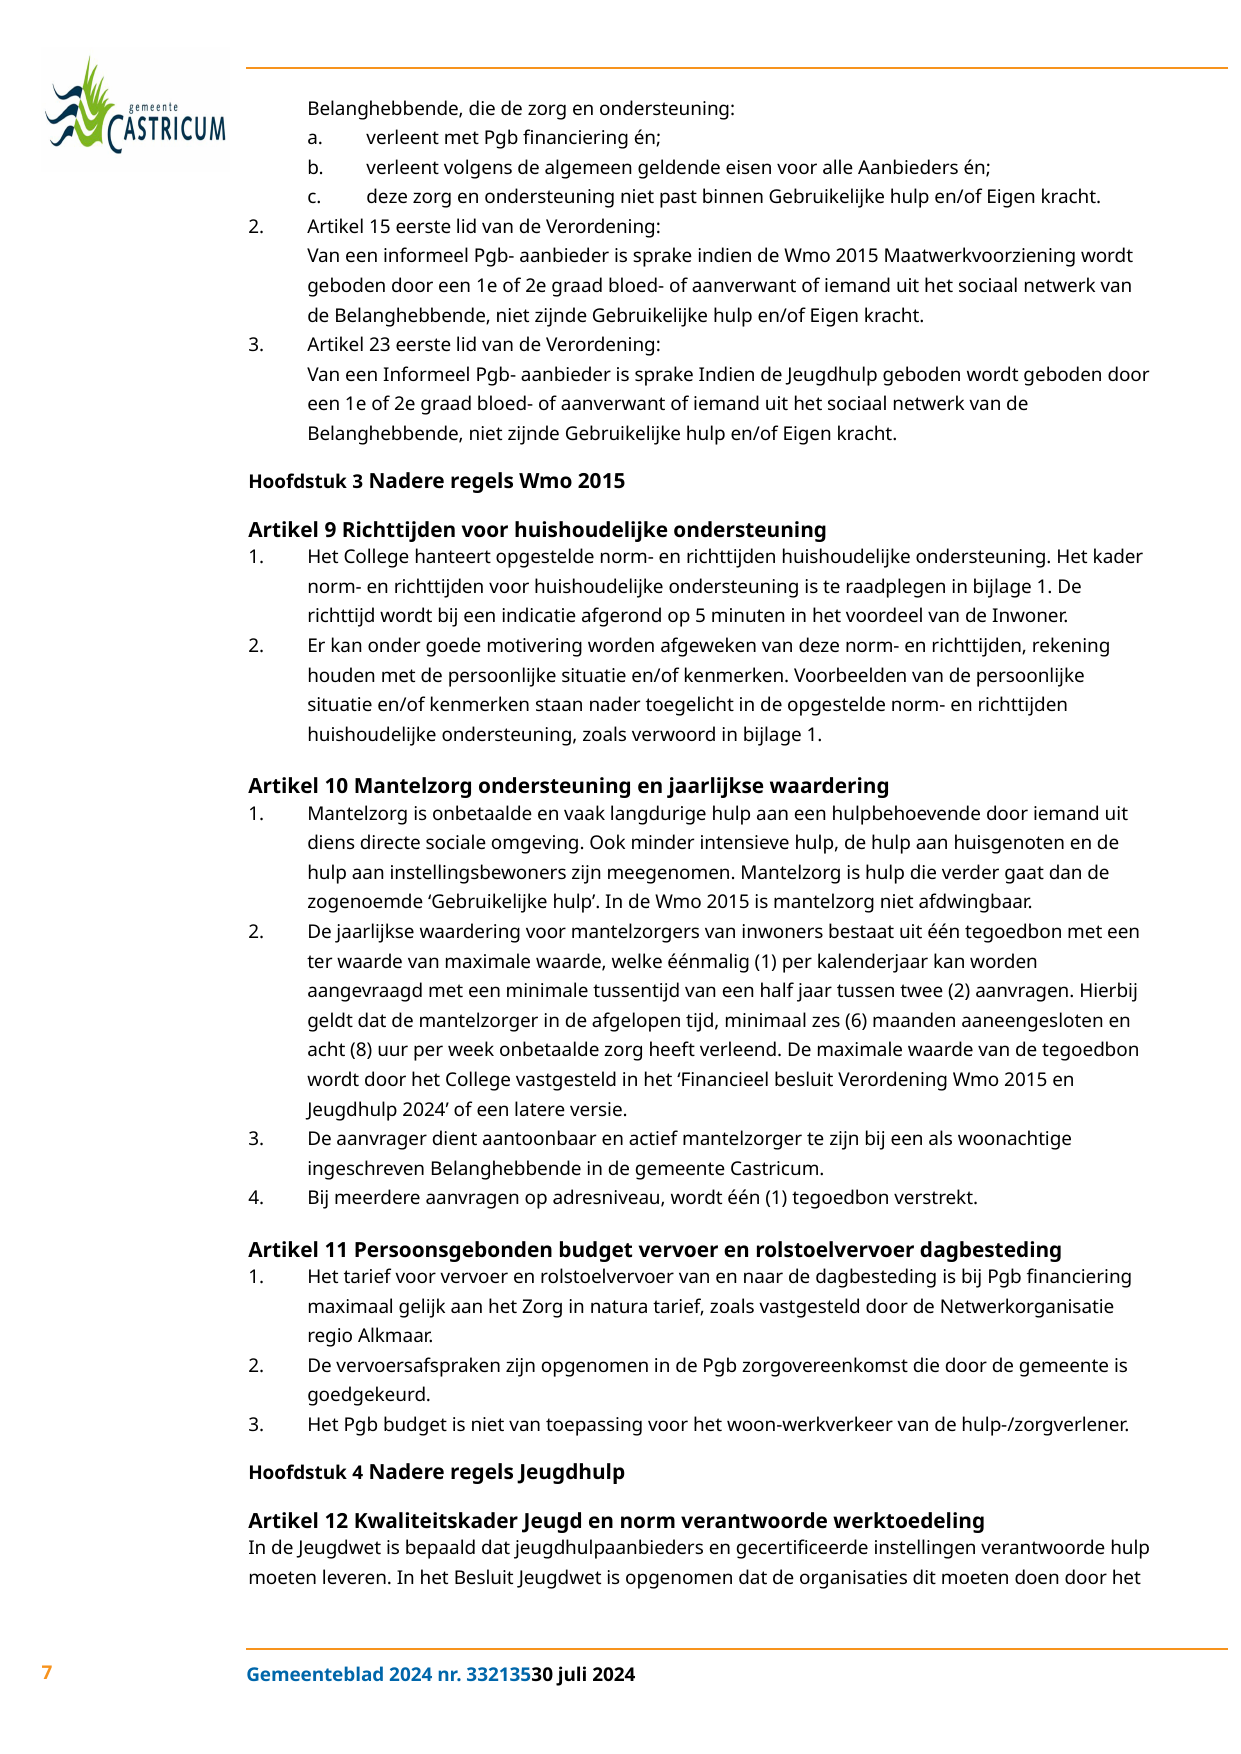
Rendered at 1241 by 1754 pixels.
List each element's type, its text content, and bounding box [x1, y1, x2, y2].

list Artikel 23 eerste lid van de Verordening: [248, 331, 1152, 357]
text Artikel 11 Persoonsgebonden budget vervoer en rolstoelvervoer dagbesteding [248, 1235, 1152, 1263]
list Bij meerdere aanvragen op adresniveau, wordt één (1) tegoedbon verstrekt. [248, 1184, 1152, 1210]
list De aanvrager dient aantoonbaar en actief mantelzorger te zijn bij een als woonachtige ingeschreven Belanghebbende in de gemeente Castricum. [248, 1125, 1152, 1181]
list Het tarief voor vervoer en rolstoelvervoer van en naar de dagbesteding is bij Pgb financiering maximaal gelijk aan het Zorg in natura tarief, zoals vastgesteld door de Netwerkorganisatie regio Alkmaar. [248, 1263, 1152, 1348]
list Er kan onder goede motivering worden afgeweken van deze norm- en richttijden, rekening houden met de persoonlijke situatie en/of kenmerken. Voorbeelden van de persoonlijke situatie en/of kenmerken staan nader toegelicht in de opgestelde norm- en richttijden huishoudelijke ondersteuning, zoals verwoord in bijlage 1. [248, 632, 1152, 747]
list Van een informeel Pgb- aanbieder is sprake indien de Wmo 2015 Maatwerkvoorziening wordt geboden door een 1e of 2e graad bloed- of aanverwant of iemand uit het sociaal netwerk van de Belanghebbende, niet zijnde Gebruikelijke hulp en/of Eigen kracht. [248, 243, 1152, 328]
list Belanghebbende, die de zorg en ondersteuning: [248, 95, 1152, 121]
list deze zorg en ondersteuning niet past binnen Gebruikelijke hulp en/of Eigen kracht. [307, 183, 1152, 209]
text Hoofdstuk 3 Nadere regels Wmo 2015 [248, 466, 1152, 494]
list Mantelzorg is onbetaalde en vaak langdurige hulp aan een hulpbehoevende door iemand uit diens directe sociale omgeving. Ook minder intensieve hulp, de hulp aan huisgenoten en de hulp aan instellingsbewoners zijn meegenomen. Mantelzorg is hulp die verder gaat dan de zogenoemde ‘Gebruikelijke hulp’. In de Wmo 2015 is mantelzorg niet afdwingbaar. [248, 800, 1152, 914]
text Hoofdstuk 4 Nadere regels Jeugdhulp [248, 1457, 1152, 1485]
picture [41, 47, 231, 172]
list verleent met Pgb financiering én; [307, 124, 1152, 150]
text In de Jeugdwet is bepaald dat jeugdhulpaanbieders en gecertificeerde instellingen verantwoorde hulp moeten leveren. In het Besluit Jeugdwet is opgenomen dat de organisaties dit moeten doen door het [248, 1534, 1152, 1590]
text Artikel 10 Mantelzorg ondersteuning en jaarlijkse waardering [248, 771, 1152, 800]
list Het College hanteert opgestelde norm- en richttijden huishoudelijke ondersteuning. Het kader norm- en richttijden voor huishoudelijke ondersteuning is te raadplegen in bijlage 1. De richttijd wordt bij een indicatie afgerond op 5 minuten in het voordeel van de Inwoner. [248, 543, 1152, 628]
list De vervoersafspraken zijn opgenomen in de Pgb zorgovereenkomst die door de gemeente is goedgekeurd. [248, 1352, 1152, 1407]
text Artikel 12 Kwaliteitskader Jeugd en norm verantwoorde werktoedeling [248, 1506, 1152, 1534]
list verleent volgens de algemeen geldende eisen voor alle Aanbieders én; [307, 154, 1152, 180]
list Van een Informeel Pgb- aanbieder is sprake Indien de Jeugdhulp geboden wordt geboden door een 1e of 2e graad bloed- of aanverwant of iemand uit het sociaal netwerk van de Belanghebbende, niet zijnde Gebruikelijke hulp en/of Eigen kracht. [248, 361, 1152, 446]
list Artikel 15 eerste lid van de Verordening: [248, 213, 1152, 239]
list Het Pgb budget is niet van toepassing voor het woon-werkverkeer van de hulp-/zorgverlener. [248, 1411, 1152, 1437]
text Artikel 9 Richttijden voor huishoudelijke ondersteuning [248, 515, 1152, 543]
list De jaarlijkse waardering voor mantelzorgers van inwoners bestaat uit één tegoedbon met een ter waarde van maximale waarde, welke éénmalig (1) per kalenderjaar kan worden aangevraagd met een minimale tussentijd van een half jaar tussen twee (2) aanvragen. Hierbij geldt dat de mantelzorger in de afgelopen tijd, minimaal zes (6) maanden aaneengesloten en acht (8) uur per week onbetaalde zorg heeft verleend. De maximale waarde van de tegoedbon wordt door het College vastgesteld in het ‘Financieel besluit Verordening Wmo 2015 en Jeugdhulp 2024’ of een latere versie. [248, 918, 1152, 1121]
